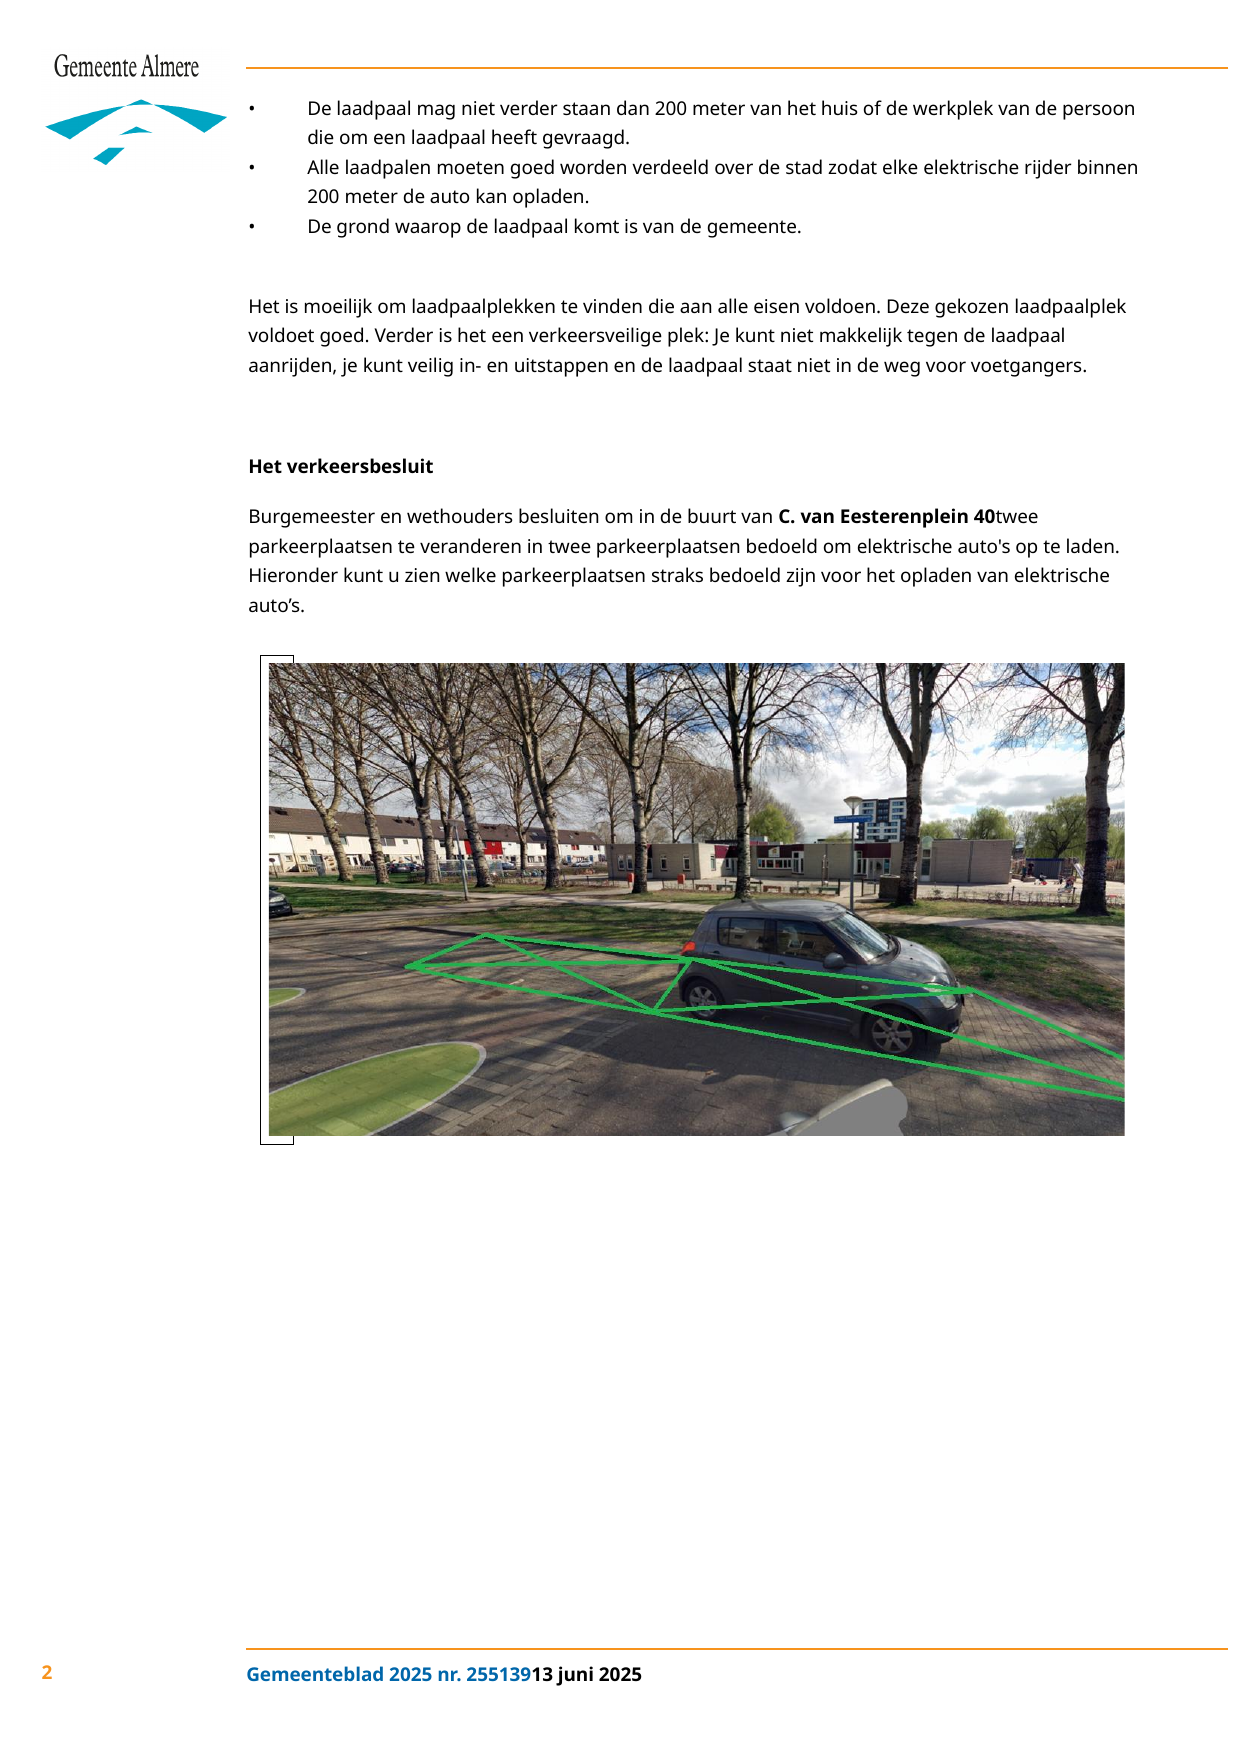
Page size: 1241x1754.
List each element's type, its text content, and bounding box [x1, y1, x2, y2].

list De grond waarop de laadpaal komt is van de gemeente. [248, 213, 1152, 239]
list De laadpaal mag niet verder staan dan 200 meter van het huis of de werkplek van de persoon die om een laadpaal heeft gevraagd. [248, 95, 1152, 150]
picture [41, 47, 231, 172]
text Burgemeester en wethouders besluiten om in de buurt van C. van Eesterenplein 40twee parkeerplaatsen te veranderen in twee parkeerplaatsen bedoeld om elektrische auto's op te laden. Hieronder kunt u zien welke parkeerplaatsen straks bedoeld zijn voor het opladen van elektrische auto’s. [248, 503, 1152, 618]
list Alle laadpalen moeten goed worden verdeeld over de stad zodat elke elektrische rijder binnen 200 meter de auto kan opladen. [248, 154, 1152, 209]
text Het is moeilijk om laadpaalplekken te vinden die aan alle eisen voldoen. Deze gekozen laadpaalplek voldoet goed. Verder is het een verkeersveilige plek: Je kunt niet makkelijk tegen de laadpaal aanrijden, je kunt veilig in- en uitstappen en de laadpaal staat niet in de weg voor voetgangers. [248, 293, 1152, 378]
picture [268, 663, 1125, 1136]
text Het verkeersbesluit [248, 453, 1152, 479]
